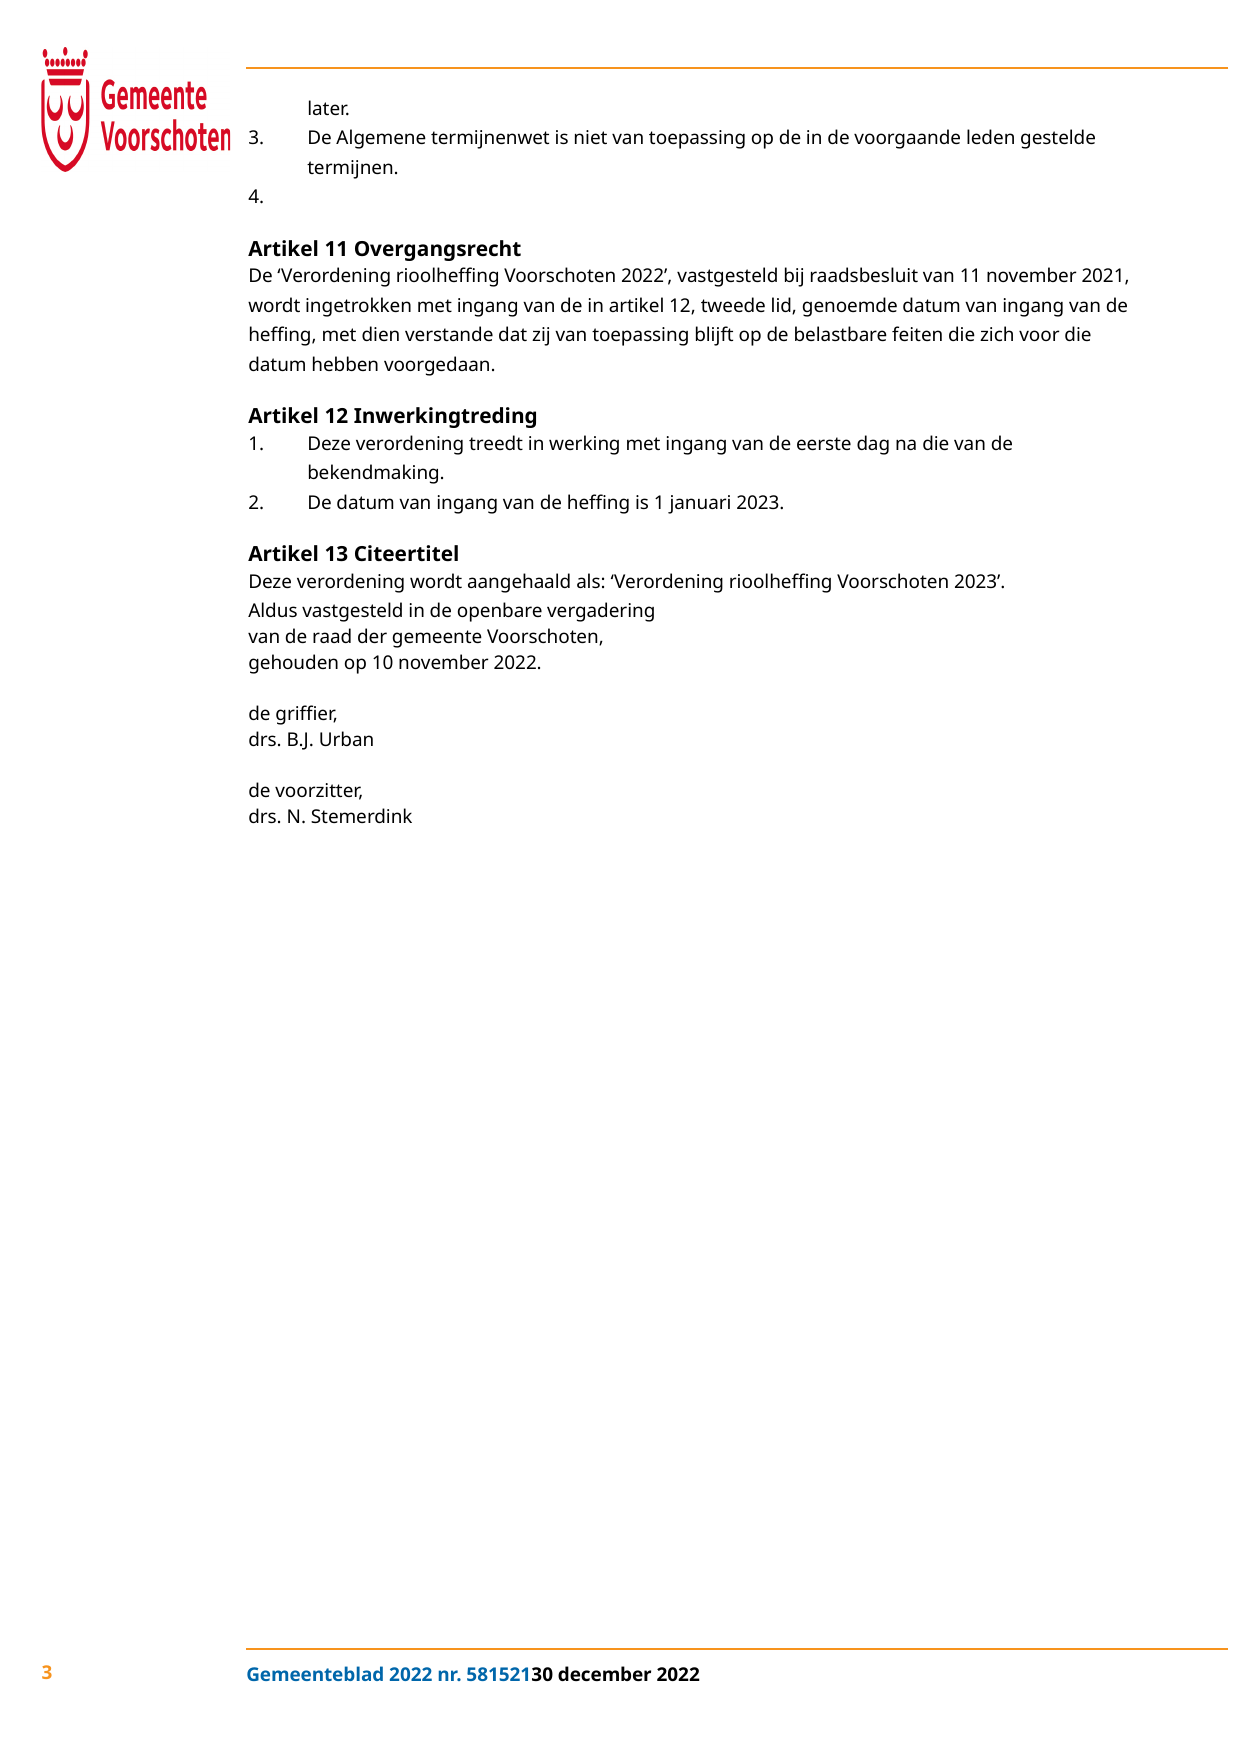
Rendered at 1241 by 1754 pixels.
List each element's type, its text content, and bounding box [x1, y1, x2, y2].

text de voorzitter, [248, 778, 1152, 803]
list Deze verordening treedt in werking met ingang van de eerste dag na die van de bekendmaking. [248, 430, 1152, 485]
text De ‘Verordening rioolheffing Voorschoten 2022’, vastgesteld bij raadsbesluit van 11 november 2021, wordt ingetrokken met ingang van de in artikel 12, tweede lid, genoemde datum van ingang van de heffing, met dien verstande dat zij van toepassing blijft op de belastbare feiten die zich voor die datum hebben voorgedaan. [248, 262, 1152, 377]
text Artikel 13 Citeertitel [248, 539, 1152, 568]
text van de raad der gemeente Voorschoten, [248, 623, 1152, 649]
text drs. B.J. Urban [248, 726, 1152, 752]
list later. [248, 95, 1152, 121]
text de griffier, [248, 701, 1152, 726]
text gehouden op 10 november 2022. [248, 649, 1152, 675]
text Artikel 11 Overgangsrecht [248, 234, 1152, 262]
text Artikel 12 Inwerkingtreding [248, 402, 1152, 430]
list De datum van ingang van de heffing is 1 januari 2023. [248, 489, 1152, 515]
picture [41, 47, 231, 172]
text drs. N. Stemerdink [248, 803, 1152, 829]
text Deze verordening wordt aangehaald als: ‘Verordening rioolheffing Voorschoten 2023’. [248, 568, 1152, 594]
text Aldus vastgesteld in de openbare vergadering [248, 598, 1152, 623]
list De Algemene termijnenwet is niet van toepassing op de in de voorgaande leden gestelde termijnen. [248, 124, 1152, 180]
